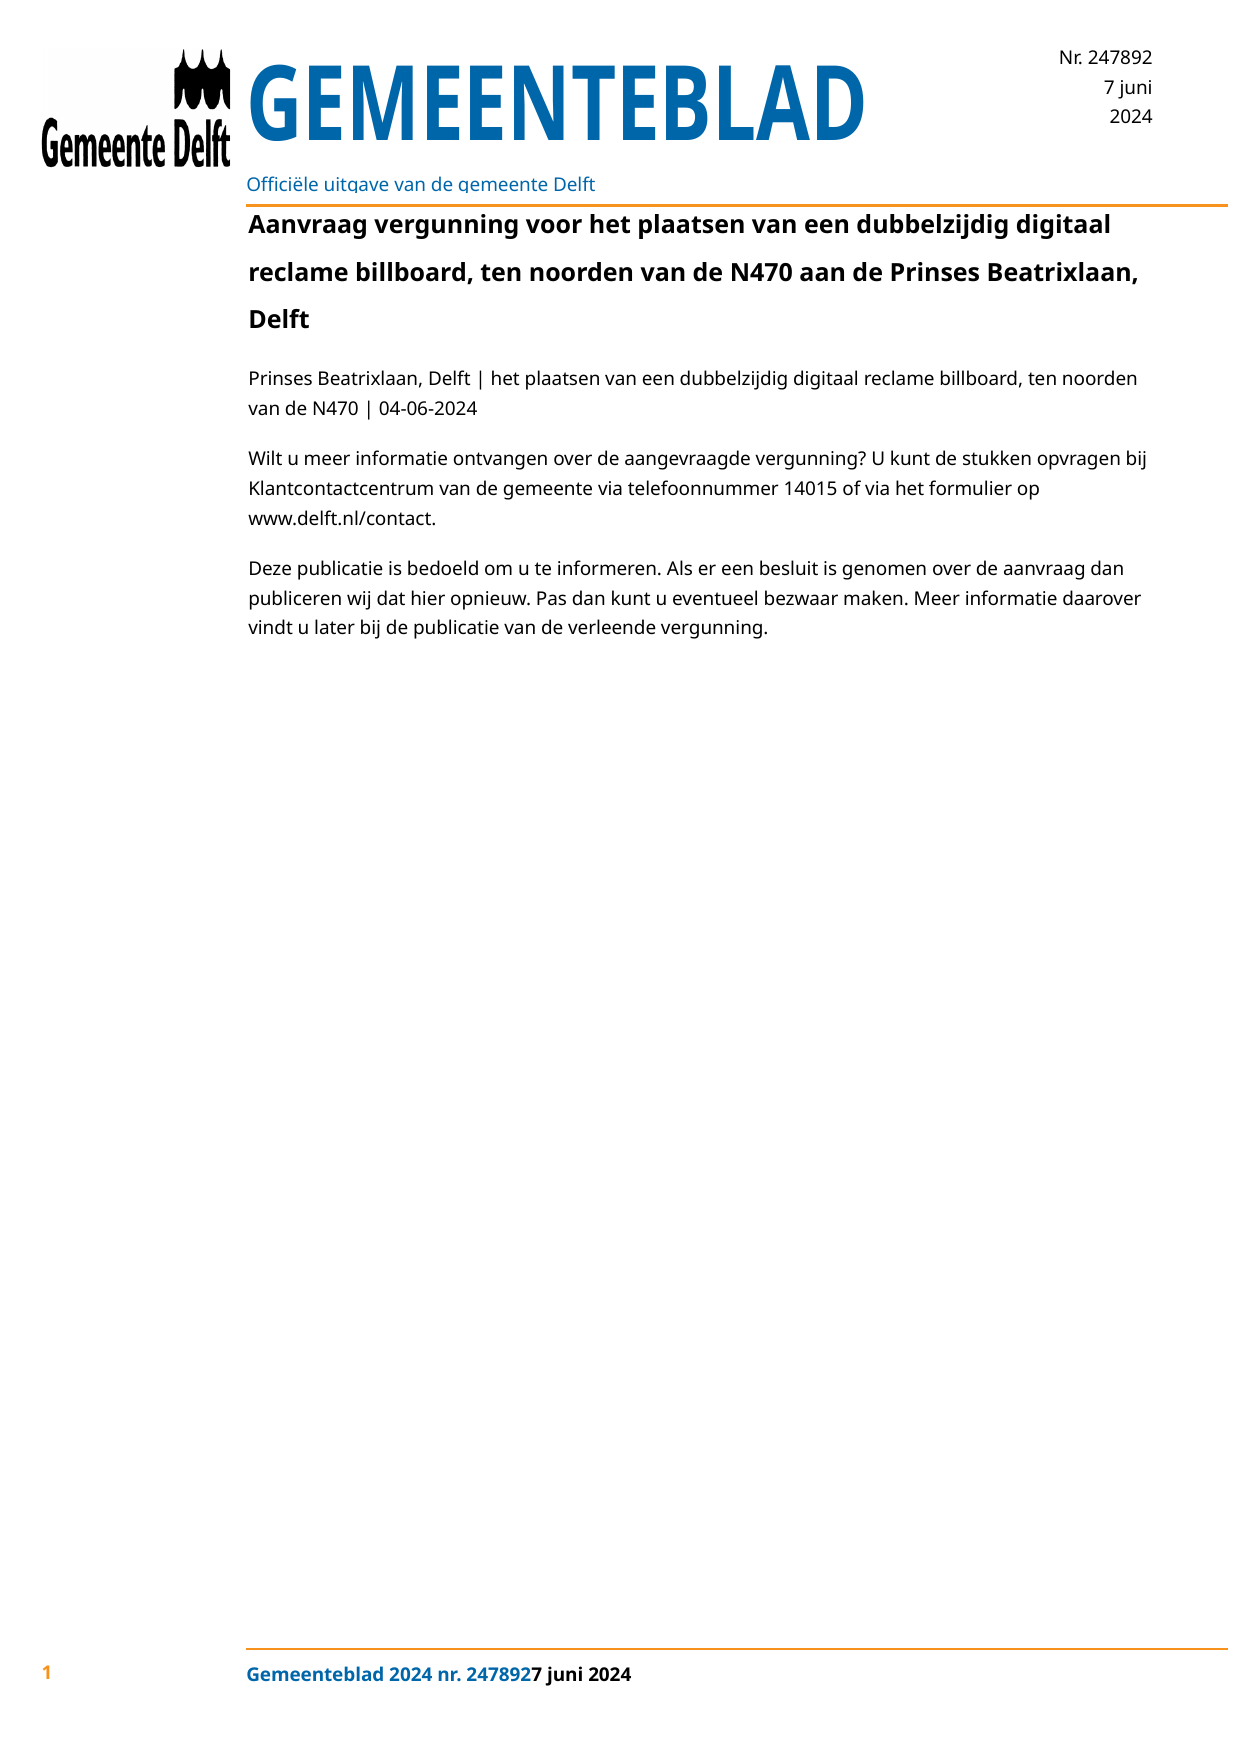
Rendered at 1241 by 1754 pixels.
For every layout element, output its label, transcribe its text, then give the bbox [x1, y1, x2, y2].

text Deze publicatie is bedoeld om u te informeren. Als er een besluit is genomen over de aanvraag dan publiceren wij dat hier opnieuw. Pas dan kunt u eventueel bezwaar maken. Meer informatie daarover vindt u later bij de publicatie van de verleende vergunning. [248, 555, 1152, 640]
text Wilt u meer informatie ontvangen over de aangevraagde vergunning? U kunt de stukken opvragen bij Klantcontactcentrum van de gemeente via telefoonnummer 14015 of via het formulier op www.delft.nl/contact. [248, 446, 1152, 530]
text Aanvraag vergunning voor het plaatsen van een dubbelzijdig digitaal reclame billboard, ten noorden van de N470 aan de Prinses Beatrixlaan, Delft [248, 207, 1152, 336]
picture [41, 47, 231, 172]
text Prinses Beatrixlaan, Delft | het plaatsen van een dubbelzijdig digitaal reclame billboard, ten noorden van de N470 | 04-06-2024 [248, 366, 1152, 421]
